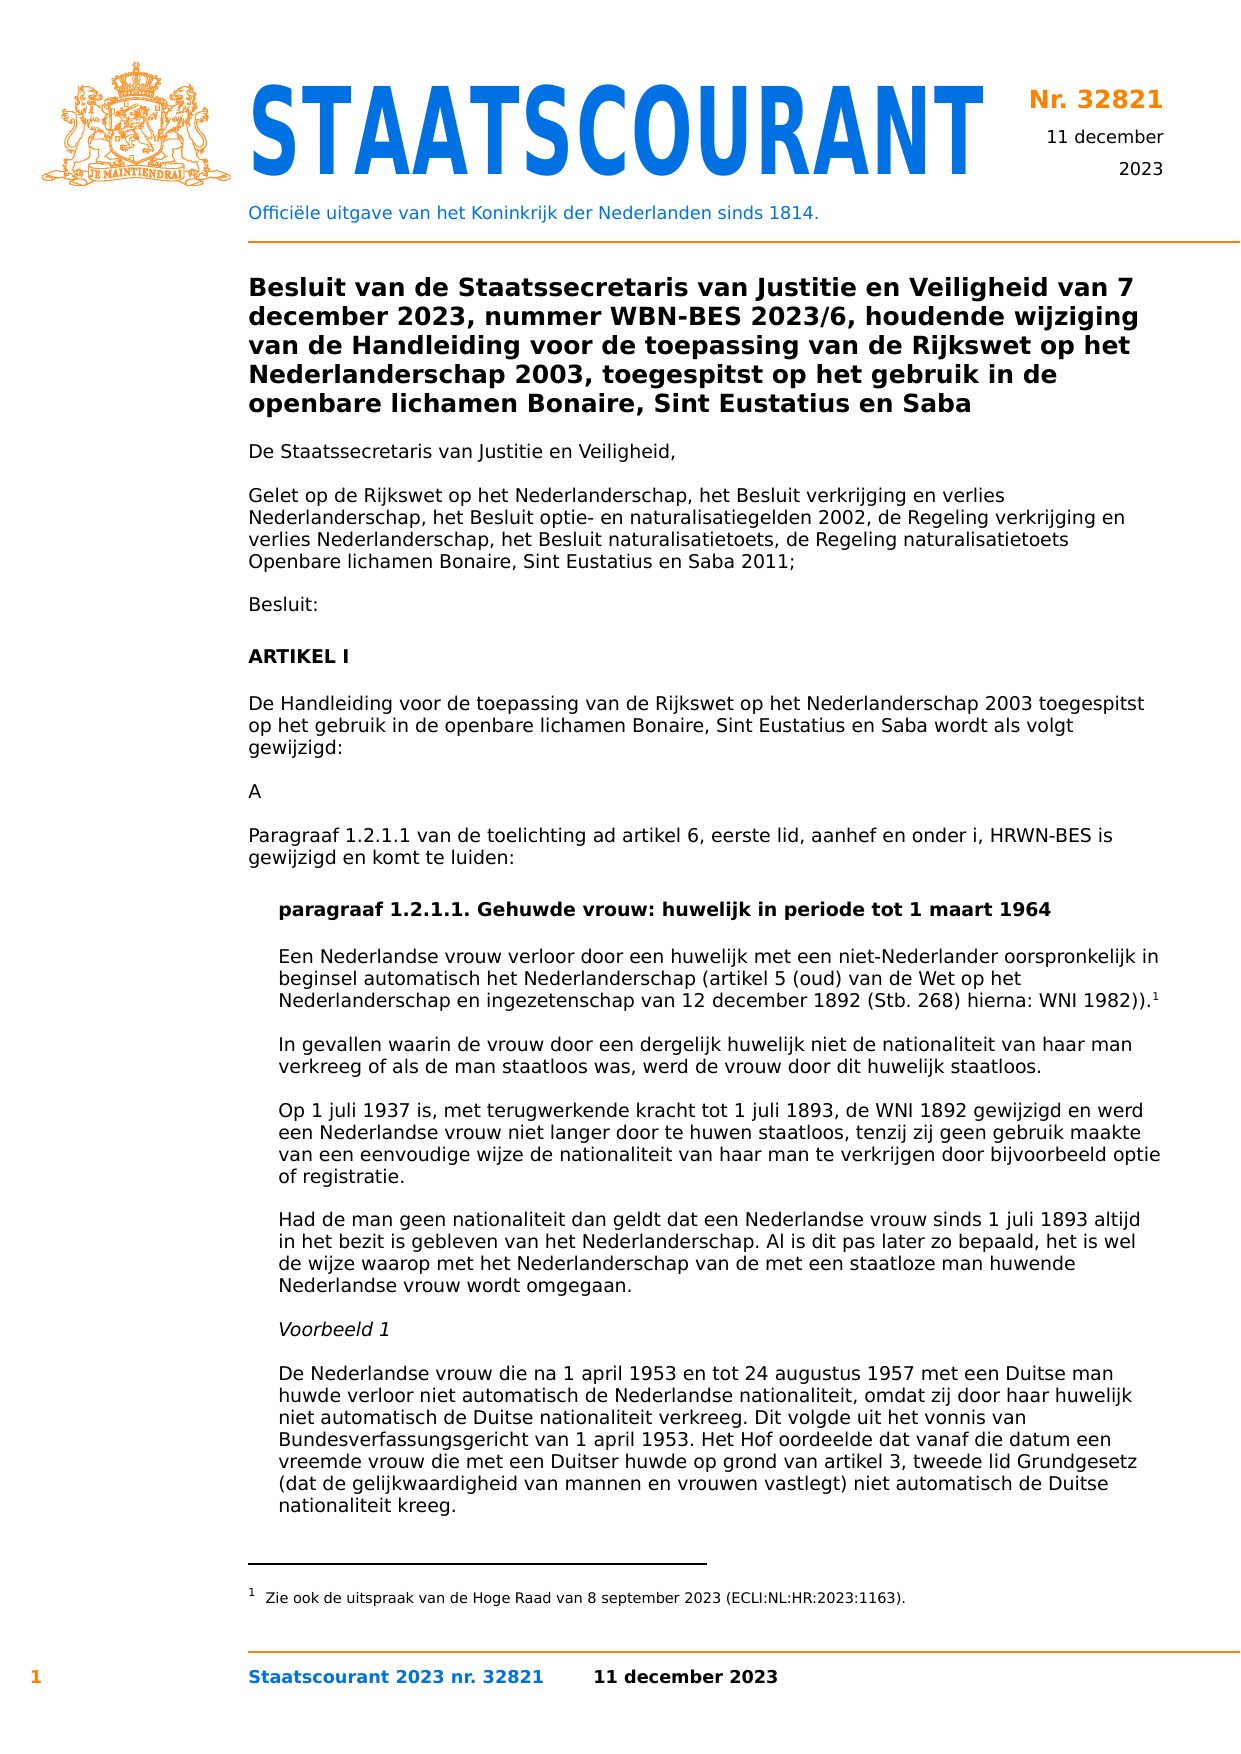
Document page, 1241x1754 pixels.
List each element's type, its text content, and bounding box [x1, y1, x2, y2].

text Op 1 juli 1937 is, met terugwerkende kracht tot 1 juli 1893, de WNI 1892 gewijzigd en werd een Nederlandse vrouw niet langer door te huwen staatloos, tenzij zij geen gebruik maakte van een eenvoudige wijze de nationaliteit van haar man te verkrijgen door bijvoorbeeld optie of registratie. [278, 1099, 1163, 1187]
table_cell 2023 [998, 153, 1240, 203]
text Besluit: [248, 594, 1163, 616]
subtitle Voorbeeld 1 [278, 1319, 1163, 1341]
text Zie ook de uitspraak van de Hoge Raad van 8 september 2023 (ECLI:NL:HR:2023:1163). [248, 1586, 1163, 1608]
text Had de man geen nationaliteit dan geldt dat een Nederlandse vrouw sinds 1 juli 1893 altijd in het bezit is gebleven van het Nederlanderschap. Al is dit pas later zo bepaald, het is wel de wijze waarop met het Nederlanderschap van de met een staatloze man huwende Nederlandse vrouw wordt omgegaan. [278, 1209, 1163, 1297]
text Gelet op de Rijkswet op het Nederlanderschap, het Besluit verkrijging en verlies Nederlanderschap, het Besluit optie- en naturalisatiegelden 2002, de Regeling verkrijging en verlies Nederlanderschap, het Besluit naturalisatietoets, de Regeling naturalisatietoets Openbare lichamen Bonaire, Sint Eustatius en Saba 2011; [248, 484, 1163, 572]
text De Handleiding voor de toepassing van de Rijkswet op het Nederlanderschap 2003 toegespitst op het gebruik in de openbare lichamen Bonaire, Sint Eustatius en Saba wordt als volgt gewijzigd: [248, 693, 1163, 759]
picture [41, 62, 231, 186]
table_cell Officiële uitgave van het Koninkrijk der Nederlanden sinds 1814. [248, 203, 1240, 241]
text De Nederlandse vrouw die na 1 april 1953 en tot 24 augustus 1957 met een Duitse man huwde verloor niet automatisch de Nederlandse nationaliteit, omdat zij door haar huwelijk niet automatisch de Duitse nationaliteit verkreeg. Dit volgde uit het vonnis van Bundesverfassungsgericht van 1 april 1953. Het Hof oordeelde dat vanaf die datum een vreemde vrouw die met een Duitser huwde op grond van artikel 3, tweede lid Grundgesetz (dat de gelijkwaardigheid van mannen en vrouwen vastlegt) niet automatisch de Duitse nationaliteit kreeg. [278, 1363, 1163, 1517]
text In gevallen waarin de vrouw door een dergelijk huwelijk niet de nationaliteit van haar man verkreeg of als de man staatloos was, werd de vrouw door dit huwelijk staatloos. [278, 1034, 1163, 1078]
text De Staatssecretaris van Justitie en Veiligheid, [248, 441, 1163, 463]
table_header STAATSCOURANT [248, 62, 998, 203]
text A [248, 781, 1163, 803]
subtitle paragraaf 1.2.1.1. Gehuwde vrouw: huwelijk in periode tot 1 maart 1964 [278, 899, 1163, 921]
table_cell 11 december [998, 121, 1240, 153]
table_header [25, 62, 248, 241]
subtitle ARTIKEL I [248, 646, 1163, 668]
subtitle Besluit van de Staatssecretaris van Justitie en Veiligheid van 7 december 2023, nummer WBN-BES 2023/6, houdende wijziging van de Handleiding voor de toepassing van de Rijkswet op het Nederlanderschap 2003, toegespitst op het gebruik in de openbare lichamen Bonaire, Sint Eustatius en Saba [248, 273, 1163, 419]
table_header Nr. 32821 [998, 62, 1240, 121]
text Een Nederlandse vrouw verloor door een huwelijk met een niet-Nederlander oorspronkelijk in beginsel automatisch het Nederlanderschap (artikel 5 (oud) van de Wet op het Nederlanderschap en ingezetenschap van 12 december 1892 (Stb. 268) hierna: WNI 1982)). [278, 946, 1163, 1012]
text Paragraaf 1.2.1.1 van de toelichting ad artikel 6, eerste lid, aanhef en onder i, HRWN-BES is gewijzigd en komt te luiden: [248, 825, 1163, 869]
